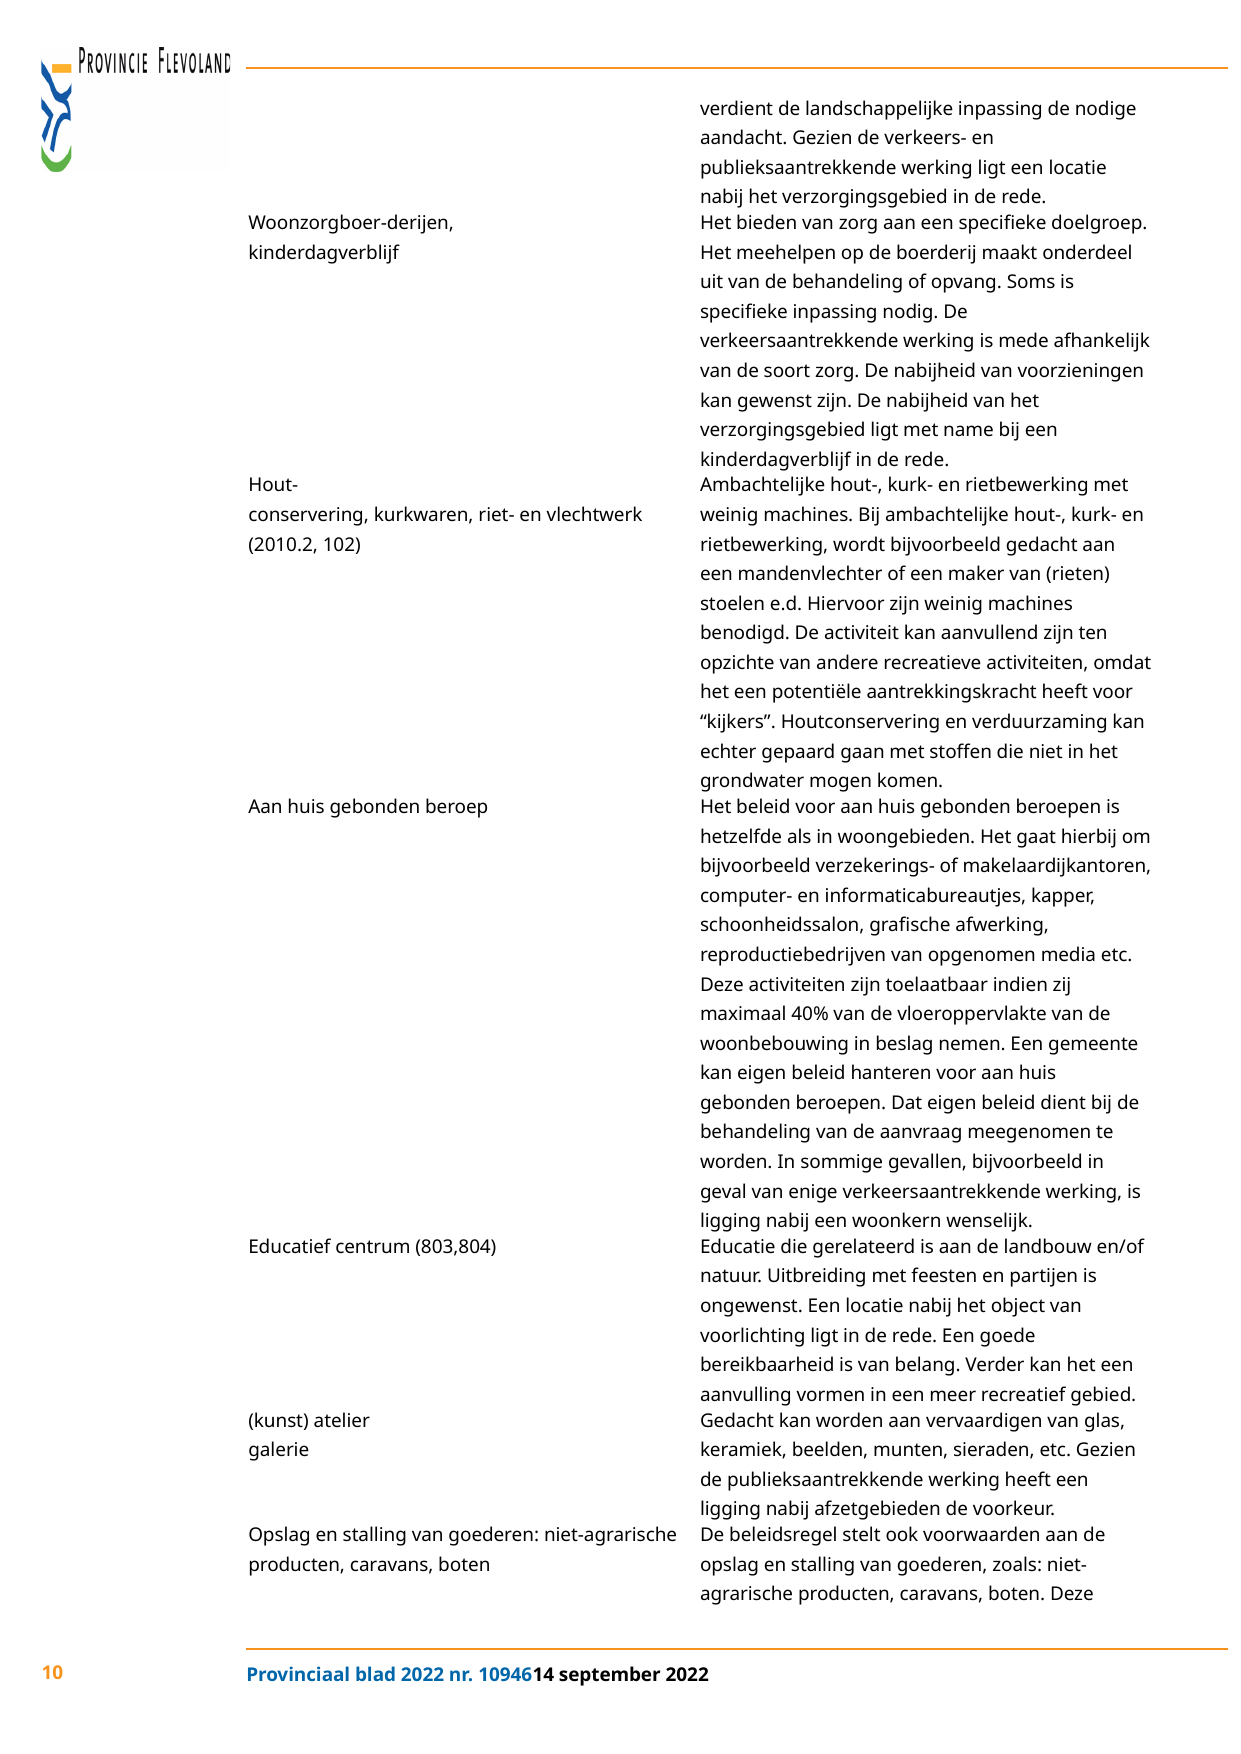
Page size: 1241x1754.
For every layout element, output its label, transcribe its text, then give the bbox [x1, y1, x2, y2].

table_cell Opslag en stalling van goederen: niet-agrarische producten, caravans, boten [248, 1521, 700, 1606]
table_cell Gedacht kan worden aan vervaardigen van glas, keramiek, beelden, munten, sieraden, etc. Gezien de publieksaantrekkende werking heeft een ligging nabij afzetgebieden de voorkeur. [700, 1407, 1152, 1521]
table_cell Aan huis gebonden beroep [248, 793, 700, 1233]
table_cell Educatief centrum (803,804) [248, 1233, 700, 1407]
table_cell (kunst) atelier galerie [248, 1407, 700, 1521]
table_cell verdient de landschappelijke inpassing de nodige aandacht. Gezien de verkeers- en publieksaantrekkende werking ligt een locatie nabij het verzorgingsgebied in de rede. [700, 95, 1152, 209]
table_cell Het beleid voor aan huis gebonden beroepen is hetzelfde als in woongebieden. Het gaat hierbij om bijvoorbeeld verzekerings- of makelaardijkantoren, computer- en informaticabureautjes, kapper, schoonheidssalon, grafische afwerking, reproductiebedrijven van opgenomen media etc. Deze activiteiten zijn toelaatbaar indien zij maximaal 40% van de vloeroppervlakte van de woonbebouwing in beslag nemen. Een gemeente kan eigen beleid hanteren voor aan huis gebonden beroepen. Dat eigen beleid dient bij de behandeling van de aanvraag meegenomen te worden. In sommige gevallen, bijvoorbeeld in geval van enige verkeersaantrekkende werking, is ligging nabij een woonkern wenselijk. [700, 793, 1152, 1233]
table_cell De beleidsregel stelt ook voorwaarden aan de opslag en stalling van goederen, zoals: niet-agrarische producten, caravans, boten. Deze [700, 1521, 1152, 1606]
picture [41, 47, 231, 172]
table_cell [248, 95, 700, 209]
table_cell Het bieden van zorg aan een specifieke doelgroep. Het meehelpen op de boerderij maakt onderdeel uit van de behandeling of opvang. Soms is specifieke inpassing nodig. De verkeersaantrekkende werking is mede afhankelijk van de soort zorg. De nabijheid van voorzieningen kan gewenst zijn. De nabijheid van het verzorgingsgebied ligt met name bij een kinderdagverblijf in de rede. [700, 209, 1152, 472]
table_cell Ambachtelijke hout-, kurk- en rietbewerking met weinig machines. Bij ambachtelijke hout-, kurk- en rietbewerking, wordt bijvoorbeeld gedacht aan een mandenvlechter of een maker van (rieten) stoelen e.d. Hiervoor zijn weinig machines benodigd. De activiteit kan aanvullend zijn ten opzichte van andere recreatieve activiteiten, omdat het een potentiële aantrekkingskracht heeft voor “kijkers”. Houtconservering en verduurzaming kan echter gepaard gaan met stoffen die niet in het grondwater mogen komen. [700, 472, 1152, 793]
table_cell Hout- conservering, kurkwaren, riet- en vlechtwerk (2010.2, 102) [248, 472, 700, 793]
table_cell Educatie die gerelateerd is aan de landbouw en/of natuur. Uitbreiding met feesten en partijen is ongewenst. Een locatie nabij het object van voorlichting ligt in de rede. Een goede bereikbaarheid is van belang. Verder kan het een aanvulling vormen in een meer recreatief gebied. [700, 1233, 1152, 1407]
table_cell Woonzorgboer-derijen, kinderdagverblijf [248, 209, 700, 472]
